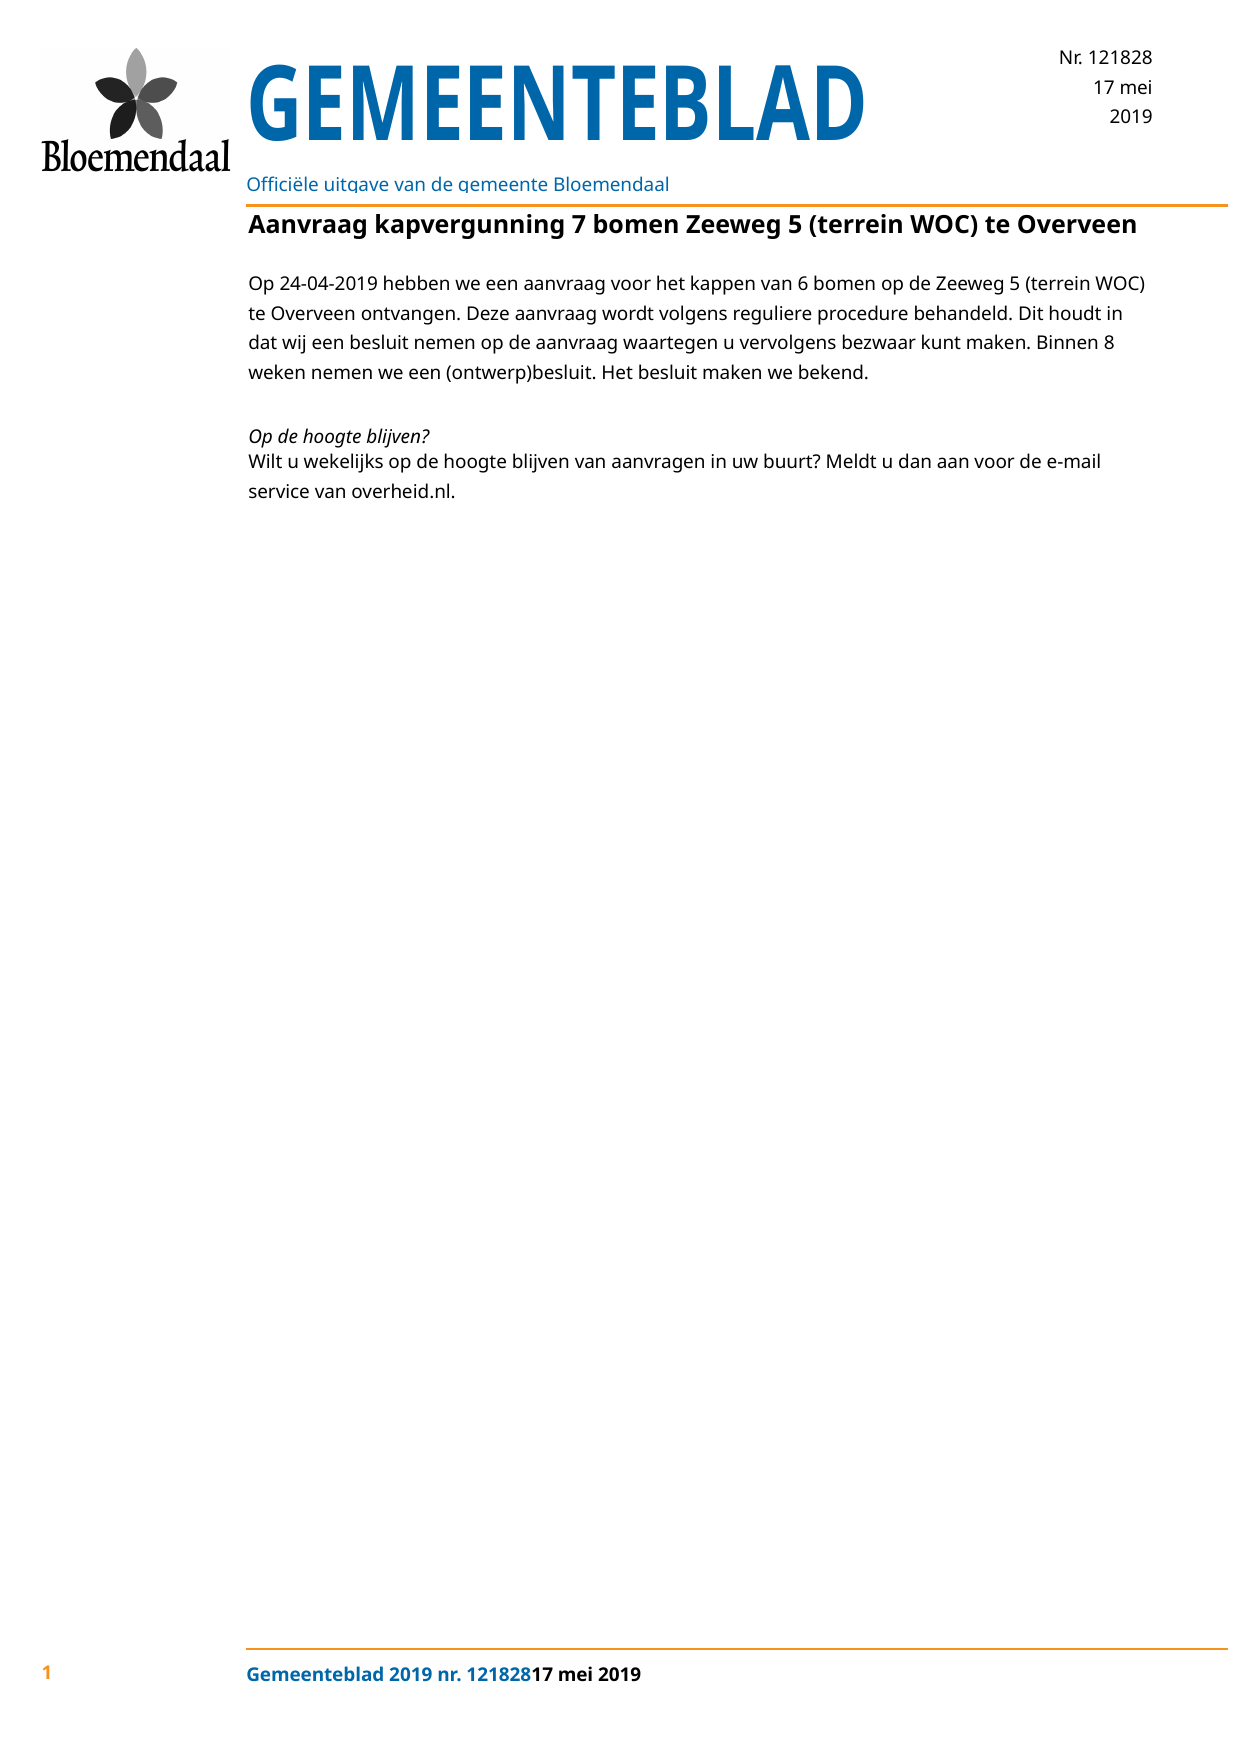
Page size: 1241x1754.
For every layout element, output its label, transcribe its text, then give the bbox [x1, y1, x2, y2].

text Wilt u wekelijks op de hoogte blijven van aanvragen in uw buurt? Meldt u dan aan voor de e-mail service van overheid.nl. [248, 449, 1152, 504]
picture [41, 47, 231, 172]
text Op 24-04-2019 hebben we een aanvraag voor het kappen van 6 bomen op de Zeeweg 5 (terrein WOC) te Overveen ontvangen. Deze aanvraag wordt volgens reguliere procedure behandeld. Dit houdt in dat wij een besluit nemen op de aanvraag waartegen u vervolgens bezwaar kunt maken. Binnen 8 weken nemen we een (ontwerp)besluit. Het besluit maken we bekend. [248, 270, 1152, 385]
text Op de hoogte blijven? [248, 423, 1152, 449]
text Aanvraag kapvergunning 7 bomen Zeeweg 5 (terrein WOC) te Overveen [248, 207, 1152, 241]
